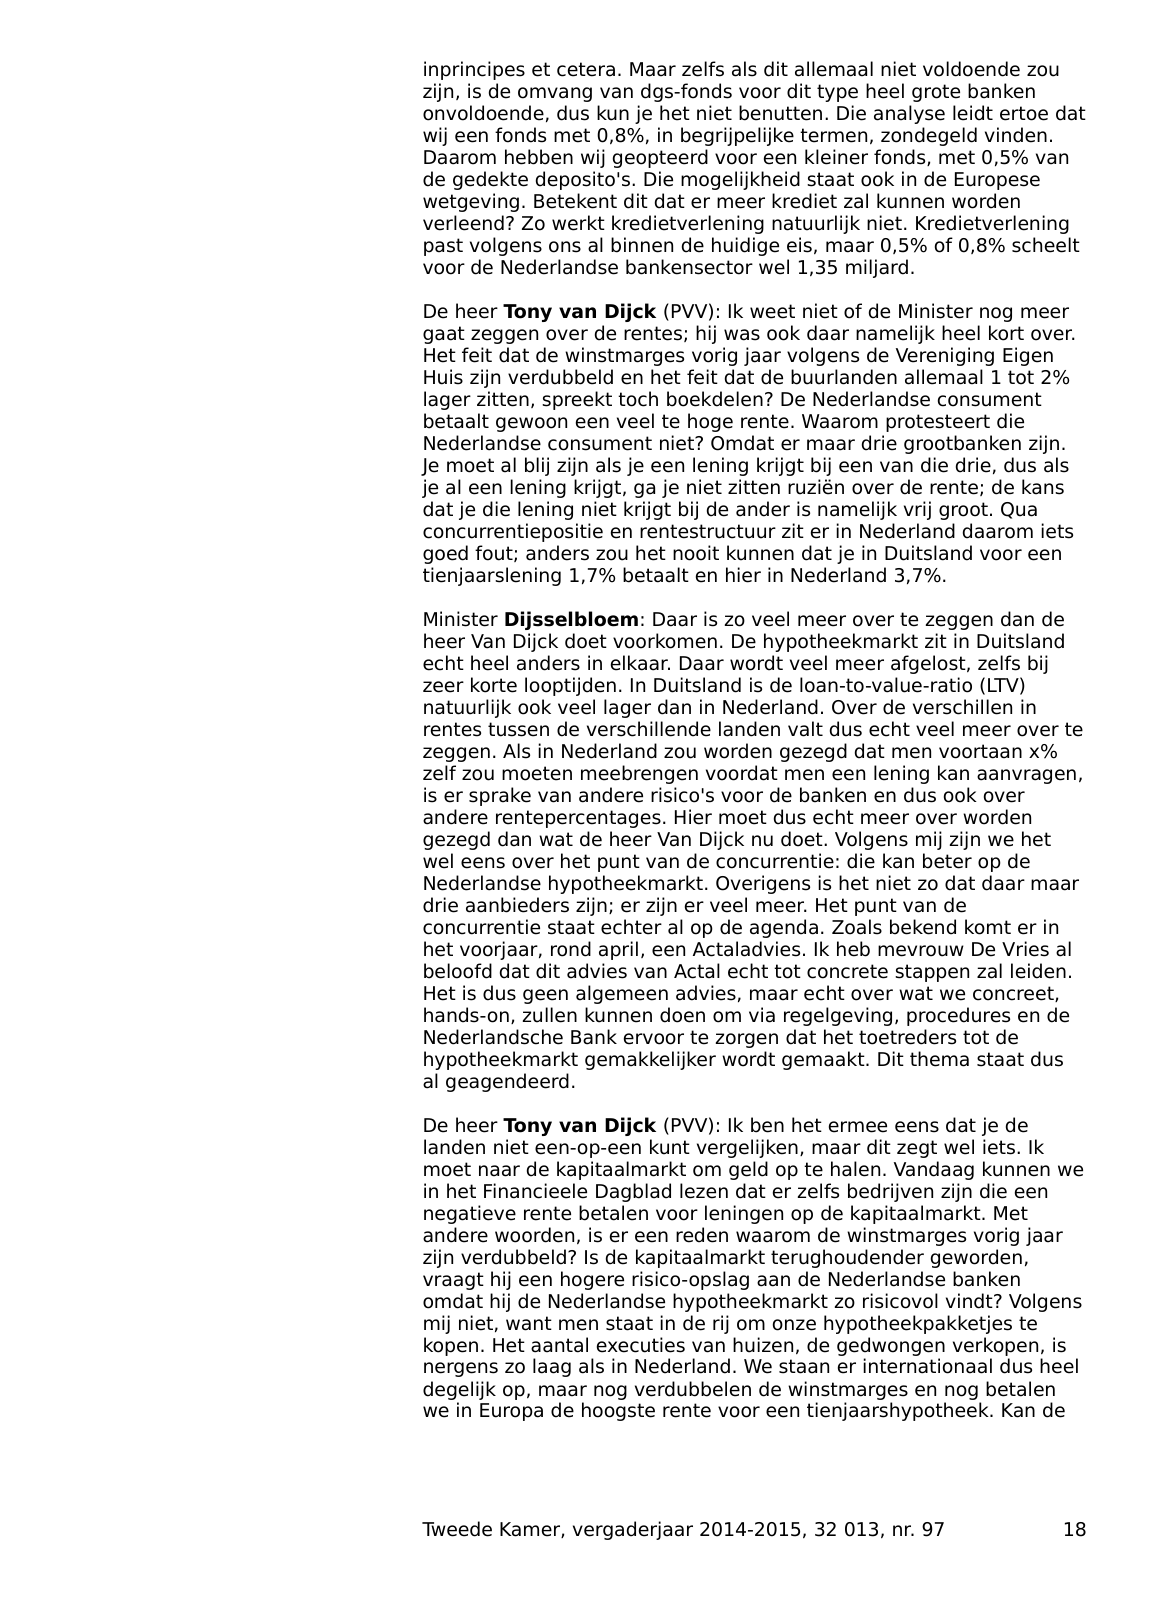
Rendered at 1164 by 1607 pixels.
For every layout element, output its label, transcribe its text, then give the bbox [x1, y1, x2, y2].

text inprincipes et cetera. Maar zelfs als dit allemaal niet voldoende zou zijn, is de omvang van dgs-fonds voor dit type heel grote banken onvoldoende, dus kun je het niet benutten. Die analyse leidt ertoe dat wij een fonds met 0,8%, in begrijpelijke termen, zondegeld vinden. Daarom hebben wij geopteerd voor een kleiner fonds, met 0,5% van de gedekte deposito's. Die mogelijkheid staat ook in de Europese wetgeving. Betekent dit dat er meer krediet zal kunnen worden verleend? Zo werkt kredietverlening natuurlijk niet. Kredietverlening past volgens ons al binnen de huidige eis, maar 0,5% of 0,8% scheelt voor de Nederlandse bankensector wel 1,35 miljard. [422, 59, 1087, 279]
text De heer Tony van Dijck (PVV): Ik ben het ermee eens dat je de landen niet een-op-een kunt vergelijken, maar dit zegt wel iets. Ik moet naar de kapitaalmarkt om geld op te halen. Vandaag kunnen we in het Financieele Dagblad lezen dat er zelfs bedrijven zijn die een negatieve rente betalen voor leningen op de kapitaalmarkt. Met andere woorden, is er een reden waarom de winstmarges vorig jaar zijn verdubbeld? Is de kapitaalmarkt terughoudender geworden, vraagt hij een hogere risico-opslag aan de Nederlandse banken omdat hij de Nederlandse hypotheekmarkt zo risicovol vindt? Volgens mij niet, want men staat in de rij om onze hypotheekpakketjes te kopen. Het aantal executies van huizen, de gedwongen verkopen, is nergens zo laag als in Nederland. We staan er internationaal dus heel degelijk op, maar nog verdubbelen de winstmarges en nog betalen we in Europa de hoogste rente voor een tienjaarshypotheek. Kan de [422, 1115, 1087, 1422]
text Minister Dijsselbloem: Daar is zo veel meer over te zeggen dan de heer Van Dijck doet voorkomen. De hypotheekmarkt zit in Duitsland echt heel anders in elkaar. Daar wordt veel meer afgelost, zelfs bij zeer korte looptijden. In Duitsland is de loan-to-value-ratio (LTV) natuurlijk ook veel lager dan in Nederland. Over de verschillen in rentes tussen de verschillende landen valt dus echt veel meer over te zeggen. Als in Nederland zou worden gezegd dat men voortaan x% zelf zou moeten meebrengen voordat men een lening kan aanvragen, is er sprake van andere risico's voor de banken en dus ook over andere rentepercentages. Hier moet dus echt meer over worden gezegd dan wat de heer Van Dijck nu doet. Volgens mij zijn we het wel eens over het punt van de concurrentie: die kan beter op de Nederlandse hypotheekmarkt. Overigens is het niet zo dat daar maar drie aanbieders zijn; er zijn er veel meer. Het punt van de concurrentie staat echter al op de agenda. Zoals bekend komt er in het voorjaar, rond april, een Actaladvies. Ik heb mevrouw De Vries al beloofd dat dit advies van Actal echt tot concrete stappen zal leiden. Het is dus geen algemeen advies, maar echt over wat we concreet, hands-on, zullen kunnen doen om via regelgeving, procedures en de Nederlandsche Bank ervoor te zorgen dat het toetreders tot de hypotheekmarkt gemakkelijker wordt gemaakt. Dit thema staat dus al geagendeerd. [422, 609, 1087, 1092]
text De heer Tony van Dijck (PVV): Ik weet niet of de Minister nog meer gaat zeggen over de rentes; hij was ook daar namelijk heel kort over. Het feit dat de winstmarges vorig jaar volgens de Vereniging Eigen Huis zijn verdubbeld en het feit dat de buurlanden allemaal 1 tot 2% lager zitten, spreekt toch boekdelen? De Nederlandse consument betaalt gewoon een veel te hoge rente. Waarom protesteert die Nederlandse consument niet? Omdat er maar drie grootbanken zijn. Je moet al blij zijn als je een lening krijgt bij een van die drie, dus als je al een lening krijgt, ga je niet zitten ruziën over de rente; de kans dat je die lening niet krijgt bij de ander is namelijk vrij groot. Qua concurrentiepositie en rentestructuur zit er in Nederland daarom iets goed fout; anders zou het nooit kunnen dat je in Duitsland voor een tienjaarslening 1,7% betaalt en hier in Nederland 3,7%. [422, 301, 1087, 587]
